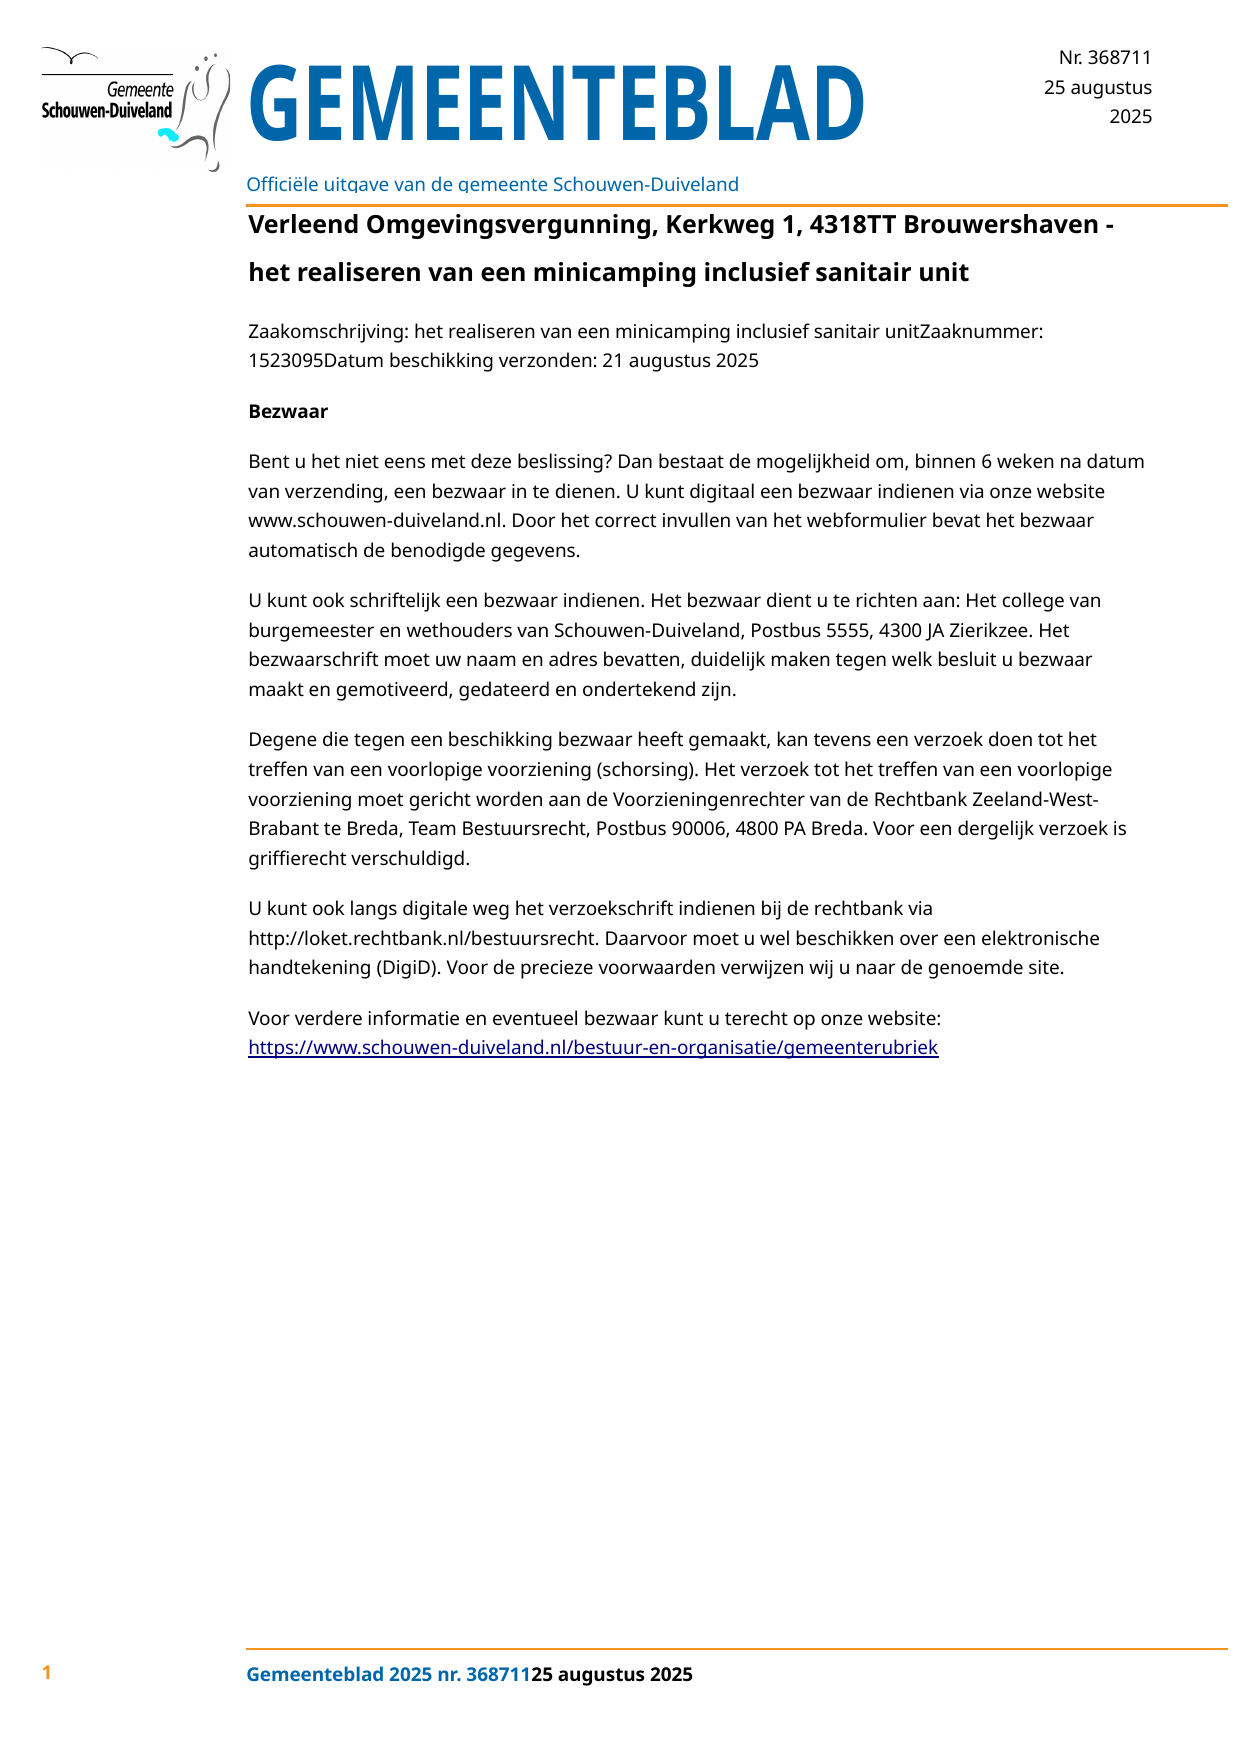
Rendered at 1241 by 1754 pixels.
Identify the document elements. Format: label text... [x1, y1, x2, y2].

picture [41, 47, 231, 172]
text Voor verdere informatie en eventueel bezwaar kunt u terecht op onze website: https://www.schouwen-duiveland.nl/bestuur-en-organisatie/gemeenterubriek [248, 1005, 1152, 1060]
text Verleend Omgevingsvergunning, Kerkweg 1, 4318TT Brouwershaven - het realiseren van een minicamping inclusief sanitair unit [248, 207, 1152, 288]
text Degene die tegen een beschikking bezwaar heeft gemaakt, kan tevens een verzoek doen tot het treffen van een voorlopige voorziening (schorsing). Het verzoek tot het treffen van een voorlopige voorziening moet gericht worden aan de Voorzieningenrechter van de Rechtbank Zeeland-West-Brabant te Breda, Team Bestuursrecht, Postbus 90006, 4800 PA Breda. Voor een dergelijk verzoek is griffierecht verschuldigd. [248, 727, 1152, 871]
text Zaakomschrijving: het realiseren van een minicamping inclusief sanitair unitZaaknummer: 1523095Datum beschikking verzonden: 21 augustus 2025 [248, 318, 1152, 373]
text U kunt ook schriftelijk een bezwaar indienen. Het bezwaar dient u te richten aan: Het college van burgemeester en wethouders van Schouwen-Duiveland, Postbus 5555, 4300 JA Zierikzee. Het bezwaarschrift moet uw naam en adres bevatten, duidelijk maken tegen welk besluit u bezwaar maakt en gemotiveerd, gedateerd en ondertekend zijn. [248, 587, 1152, 702]
text Bent u het niet eens met deze beslissing? Dan bestaat de mogelijkheid om, binnen 6 weken na datum van verzending, een bezwaar in te dienen. U kunt digitaal een bezwaar indienen via onze website www.schouwen-duiveland.nl. Door het correct invullen van het webformulier bevat het bezwaar automatisch de benodigde gegevens. [248, 448, 1152, 563]
text U kunt ook langs digitale weg het verzoekschrift indienen bij de rechtbank via http://loket.rechtbank.nl/bestuursrecht. Daarvoor moet u wel beschikken over een elektronische handtekening (DigiD). Voor de precieze voorwaarden verwijzen wij u naar de genoemde site. [248, 895, 1152, 980]
text Bezwaar [248, 398, 1152, 424]
